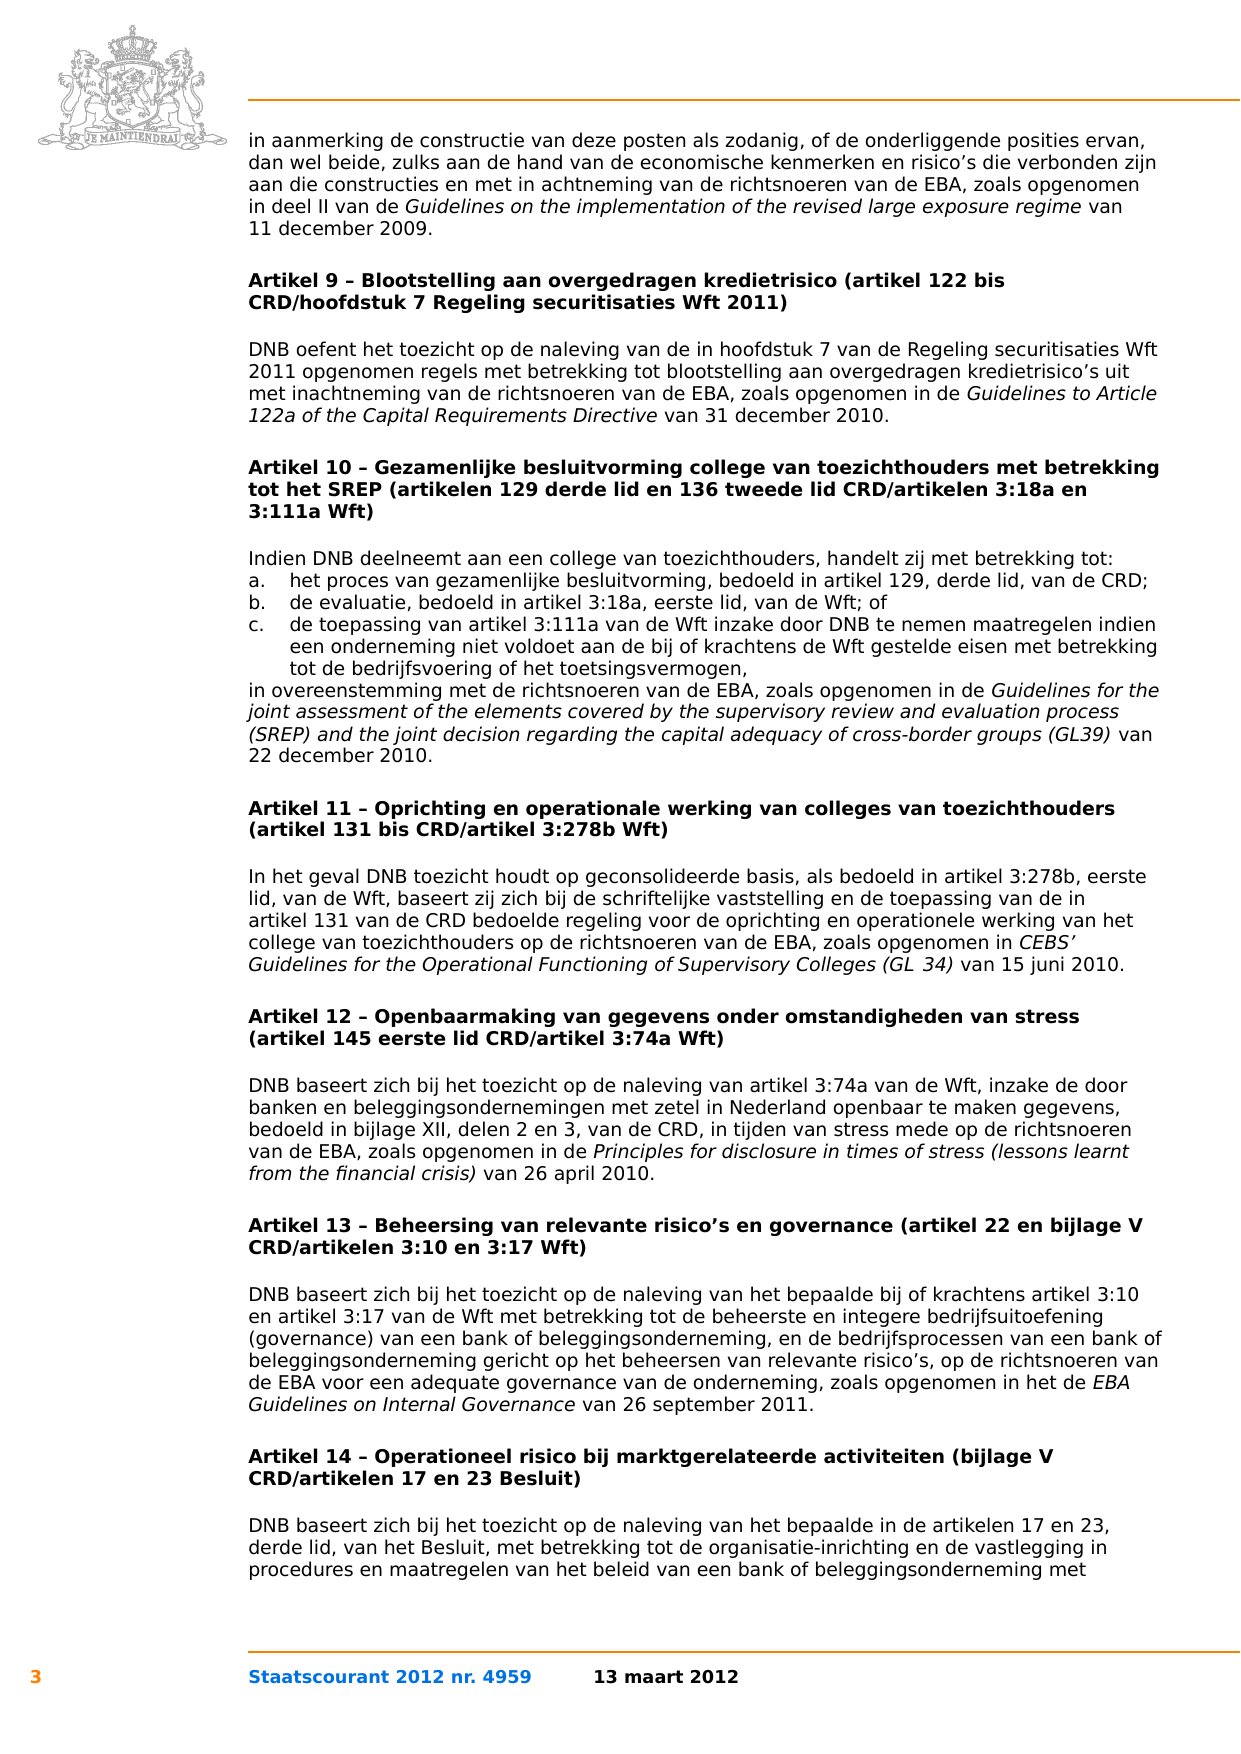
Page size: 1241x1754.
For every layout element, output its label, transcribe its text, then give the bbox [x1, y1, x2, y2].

subtitle Artikel 12 – Openbaarmaking van gegevens onder omstandigheden van stress (artikel 145 eerste lid CRD/artikel 3:74a Wft) [248, 1006, 1163, 1050]
text DNB baseert zich bij het toezicht op de naleving van het bepaalde bij of krachtens artikel 3:10 en artikel 3:17 van de Wft met betrekking tot de beheerste en integere bedrijfsuitoefening (governance) van een bank of beleggingsonderneming, en de bedrijfsprocessen van een bank of beleggingsonderneming gericht op het beheersen van relevante risico’s, op de richtsnoeren van de EBA voor een adequate governance van de onderneming, zoals opgenomen in het de EBA Guidelines on Internal Governance van 26 september 2011. [248, 1284, 1163, 1416]
subtitle Artikel 11 – Oprichting en operationale werking van colleges van toezichthouders (artikel 131 bis CRD/artikel 3:278b Wft) [248, 797, 1163, 841]
subtitle Artikel 9 – Blootstelling aan overgedragen kredietrisico (artikel 122 bis CRD/hoofdstuk 7 Regeling securitisaties Wft 2011) [248, 270, 1163, 314]
subtitle Artikel 10 – Gezamenlijke besluitvorming college van toezichthouders met betrekking tot het SREP (artikelen 129 derde lid en 136 tweede lid CRD/artikelen 3:18a en 3:111a Wft) [248, 457, 1163, 523]
subtitle Artikel 14 – Operationeel risico bij marktgerelateerde activiteiten (bijlage V CRD/artikelen 17 en 23 Besluit) [248, 1446, 1163, 1490]
text c. de toepassing van artikel 3:111a van de Wft inzake door DNB te nemen maatregelen indien een onderneming niet voldoet aan de bij of krachtens de Wft gestelde eisen met betrekking tot de bedrijfsvoering of het toetsingsvermogen, [248, 613, 1163, 679]
text b. de evaluatie, bedoeld in artikel 3:18a, eerste lid, van de Wft; of [248, 592, 1163, 613]
text DNB baseert zich bij het toezicht op de naleving van het bepaalde in de artikelen 17 en 23, derde lid, van het Besluit, met betrekking tot de organisatie-inrichting en de vastlegging in procedures en maatregelen van het beleid van een bank of beleggingsonderneming met [248, 1515, 1163, 1581]
text in aanmerking de constructie van deze posten als zodanig, of de onderliggende posities ervan, dan wel beide, zulks aan de hand van de economische kenmerken en risico’s die verbonden zijn aan die constructies en met in achtneming van de richtsnoeren van de EBA, zoals opgenomen in deel II van de Guidelines on the implementation of the revised large exposure regime van 11 december 2009. [248, 130, 1163, 240]
text a. het proces van gezamenlijke besluitvorming, bedoeld in artikel 129, derde lid, van de CRD; [248, 569, 1163, 592]
text Indien DNB deelneemt aan een college van toezichthouders, handelt zij met betrekking tot: [248, 548, 1163, 569]
text DNB baseert zich bij het toezicht op de naleving van artikel 3:74a van de Wft, inzake de door banken en beleggingsondernemingen met zetel in Nederland openbaar te maken gegevens, bedoeld in bijlage XII, delen 2 en 3, van de CRD, in tijden van stress mede op de richtsnoeren van de EBA, zoals opgenomen in de Principles for disclosure in times of stress (lessons learnt from the financial crisis) van 26 april 2010. [248, 1075, 1163, 1185]
text In het geval DNB toezicht houdt op geconsolideerde basis, als bedoeld in artikel 3:278b, eerste lid, van de Wft, baseert zij zich bij de schriftelijke vaststelling en de toepassing van de in artikel 131 van de CRD bedoelde regeling voor de oprichting en operationele werking van het college van toezichthouders op de richtsnoeren van de EBA, zoals opgenomen in CEBS’ Guidelines for the Operational Functioning of Supervisory Colleges (GL 34) van 15 juni 2010. [248, 866, 1163, 976]
text DNB oefent het toezicht op de naleving van de in hoofdstuk 7 van de Regeling securitisaties Wft 2011 opgenomen regels met betrekking tot blootstelling aan overgedragen kredietrisico’s uit met inachtneming van de richtsnoeren van de EBA, zoals opgenomen in de Guidelines to Article 122a of the Capital Requirements Directive van 31 december 2010. [248, 339, 1163, 427]
text in overeenstemming met de richtsnoeren van de EBA, zoals opgenomen in de Guidelines for the joint assessment of the elements covered by the supervisory review and evaluation process (SREP) and the joint decision regarding the capital adequacy of cross-border groups (GL39) van 22 december 2010. [248, 679, 1163, 767]
picture [38, 25, 227, 150]
subtitle Artikel 13 – Beheersing van relevante risico’s en governance (artikel 22 en bijlage V CRD/artikelen 3:10 en 3:17 Wft) [248, 1215, 1163, 1259]
